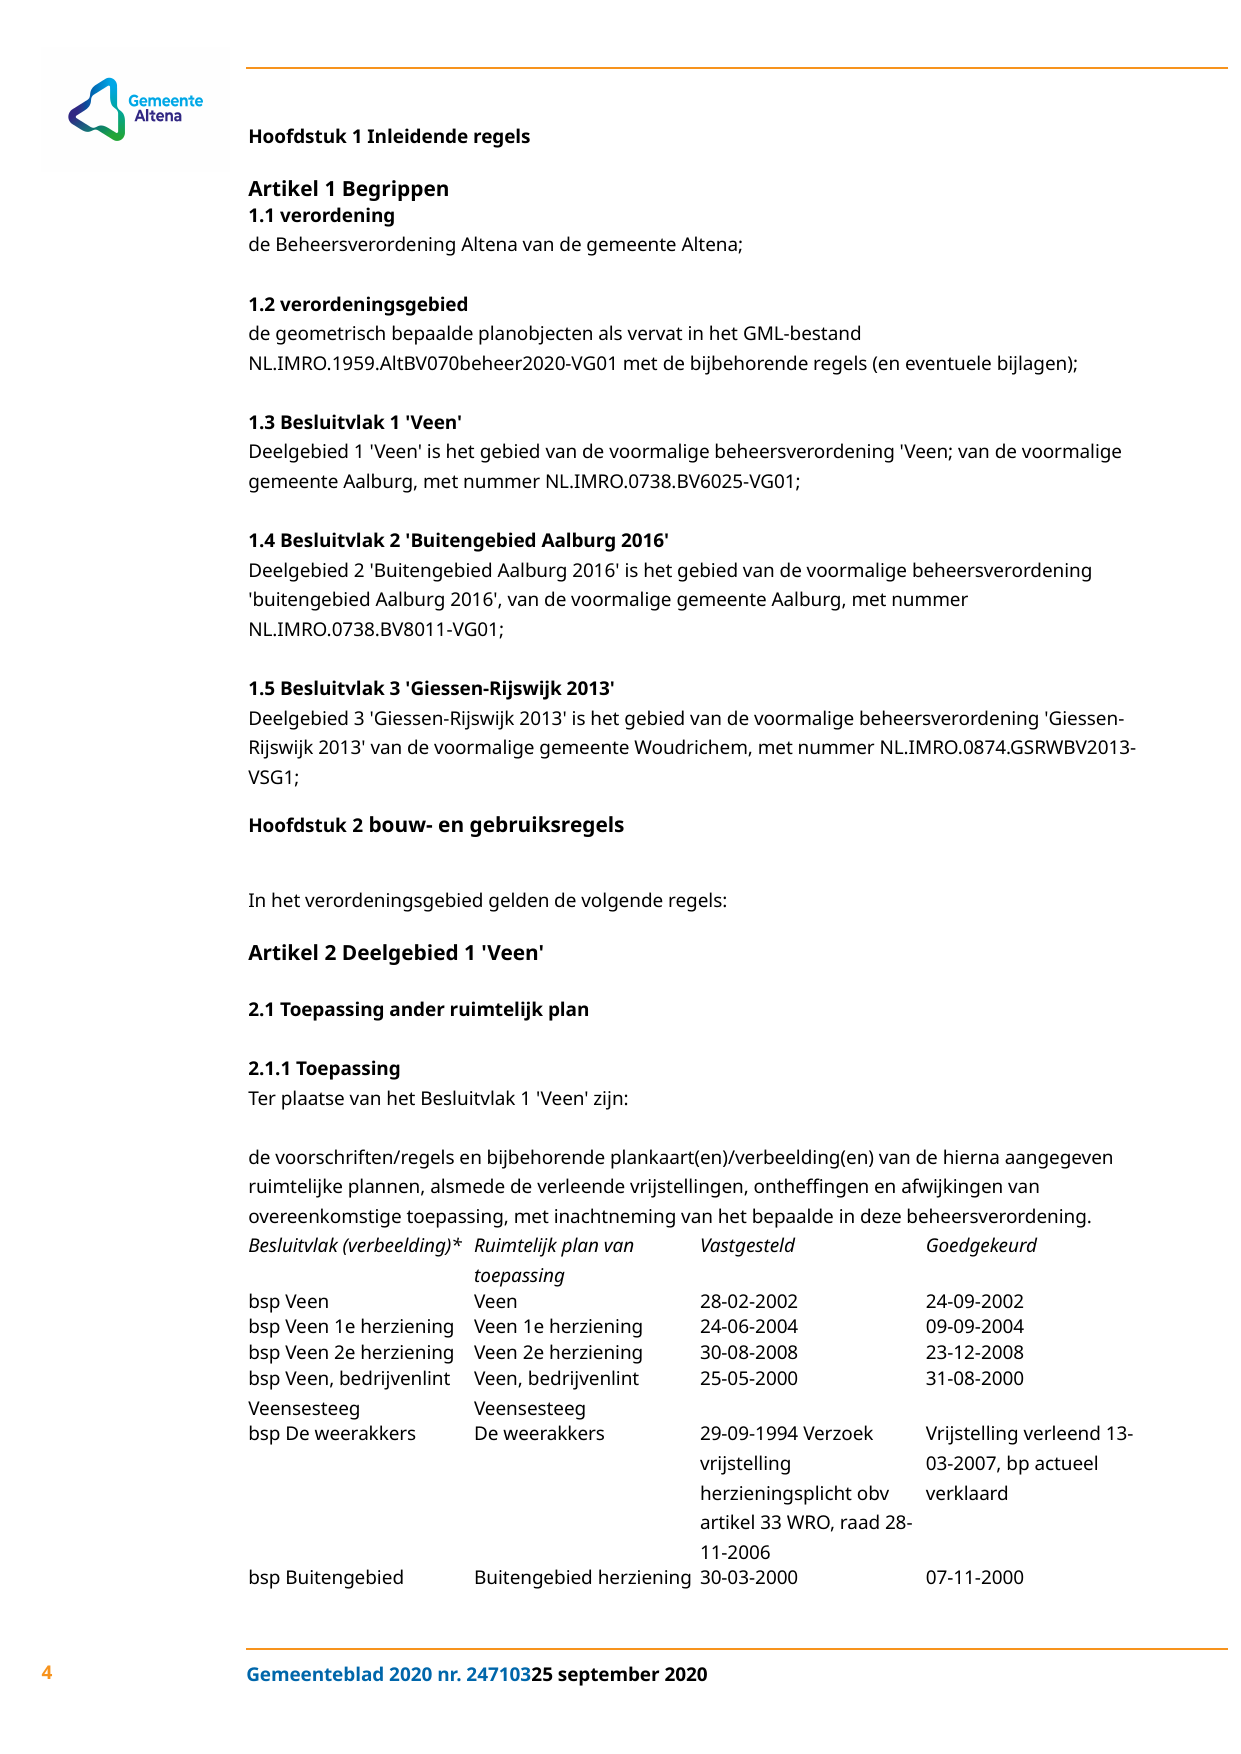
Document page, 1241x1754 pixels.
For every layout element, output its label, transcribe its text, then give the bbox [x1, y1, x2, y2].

table_cell Veen, bedrijvenlint Veensesteeg [474, 1365, 700, 1421]
text Hoofdstuk 1 Inleidende regels [248, 123, 1152, 149]
table_cell 07-11-2000 [926, 1565, 1152, 1590]
picture [41, 47, 231, 172]
text Deelgebied 2 'Buitengebied Aalburg 2016' is het gebied van de voormalige beheersverordening 'buitengebied Aalburg 2016', van de voormalige gemeente Aalburg, met nummer NL.IMRO.0738.BV8011-VG01; [248, 557, 1152, 642]
table_header Ruimtelijk plan van toepassing [474, 1233, 700, 1288]
text de voorschriften/regels en bijbehorende plankaart(en)/verbeelding(en) van de hierna aangegeven ruimtelijke plannen, alsmede de verleende vrijstellingen, ontheffingen en afwijkingen van overeenkomstige toepassing, met inachtneming van het bepaalde in deze beheersverordening. [248, 1144, 1152, 1229]
table_cell De weerakkers [474, 1421, 700, 1564]
text Ter plaatse van het Besluitvlak 1 'Veen' zijn: [248, 1085, 1152, 1110]
table_header Goedgekeurd [926, 1233, 1152, 1288]
table_cell Veen 2e herziening [474, 1340, 700, 1365]
table_cell Buitengebied herziening [474, 1565, 700, 1590]
table_cell 28-02-2002 [700, 1288, 926, 1314]
text In het verordeningsgebied gelden de volgende regels: [248, 887, 1152, 913]
text Deelgebied 3 'Giessen-Rijswijk 2013' is het gebied van de voormalige beheersverordening 'Giessen-Rijswijk 2013' van de voormalige gemeente Woudrichem, met nummer NL.IMRO.0874.GSRWBV2013-VSG1; [248, 705, 1152, 790]
table_header Vastgesteld [700, 1233, 926, 1288]
text de Beheersverordening Altena van de gemeente Altena; [248, 232, 1152, 257]
text Artikel 2 Deelgebied 1 'Veen' [248, 938, 1152, 966]
table_cell 24-06-2004 [700, 1314, 926, 1339]
text 2.1 Toepassing ander ruimtelijk plan [248, 996, 1152, 1022]
table_cell 25-05-2000 [700, 1365, 926, 1421]
table_cell Vrijstelling verleend 13-03-2007, bp actueel verklaard [926, 1421, 1152, 1564]
table_cell 24-09-2002 [926, 1288, 1152, 1314]
text Deelgebied 1 'Veen' is het gebied van de voormalige beheersverordening 'Veen; van de voormalige gemeente Aalburg, met nummer NL.IMRO.0738.BV6025-VG01; [248, 439, 1152, 494]
table_cell 09-09-2004 [926, 1314, 1152, 1339]
text Artikel 1 Begrippen [248, 174, 1152, 202]
text 1.3 Besluitvlak 1 'Veen' [248, 409, 1152, 435]
table_cell 29-09-1994 Verzoek vrijstelling herzieningsplicht obv artikel 33 WRO, raad 28-11-2006 [700, 1421, 926, 1564]
text 1.4 Besluitvlak 2 'Buitengebied Aalburg 2016' [248, 527, 1152, 553]
table_cell 30-08-2008 [700, 1340, 926, 1365]
table_cell Veen [474, 1288, 700, 1314]
table_cell Veen 1e herziening [474, 1314, 700, 1339]
table_cell bsp Veen, bedrijvenlint Veensesteeg [248, 1365, 474, 1421]
table_cell bsp Veen 2e herziening [248, 1340, 474, 1365]
text Hoofdstuk 2 bouw- en gebruiksregels [248, 810, 1152, 838]
table_header Besluitvlak (verbeelding)* [248, 1233, 474, 1288]
table_cell bsp Veen 1e herziening [248, 1314, 474, 1339]
text 2.1.1 Toepassing [248, 1055, 1152, 1081]
table_cell bsp Veen [248, 1288, 474, 1314]
text de geometrisch bepaalde planobjecten als vervat in het GML-bestand NL.IMRO.1959.AltBV070beheer2020-VG01 met de bijbehorende regels (en eventuele bijlagen); [248, 320, 1152, 376]
text 1.1 verordening [248, 202, 1152, 228]
text 1.5 Besluitvlak 3 'Giessen-Rijswijk 2013' [248, 675, 1152, 701]
table_cell bsp De weerakkers [248, 1421, 474, 1564]
table_cell 23-12-2008 [926, 1340, 1152, 1365]
table_cell 31-08-2000 [926, 1365, 1152, 1421]
text 1.2 verordeningsgebied [248, 291, 1152, 317]
table_cell bsp Buitengebied [248, 1565, 474, 1590]
table_cell 30-03-2000 [700, 1565, 926, 1590]
